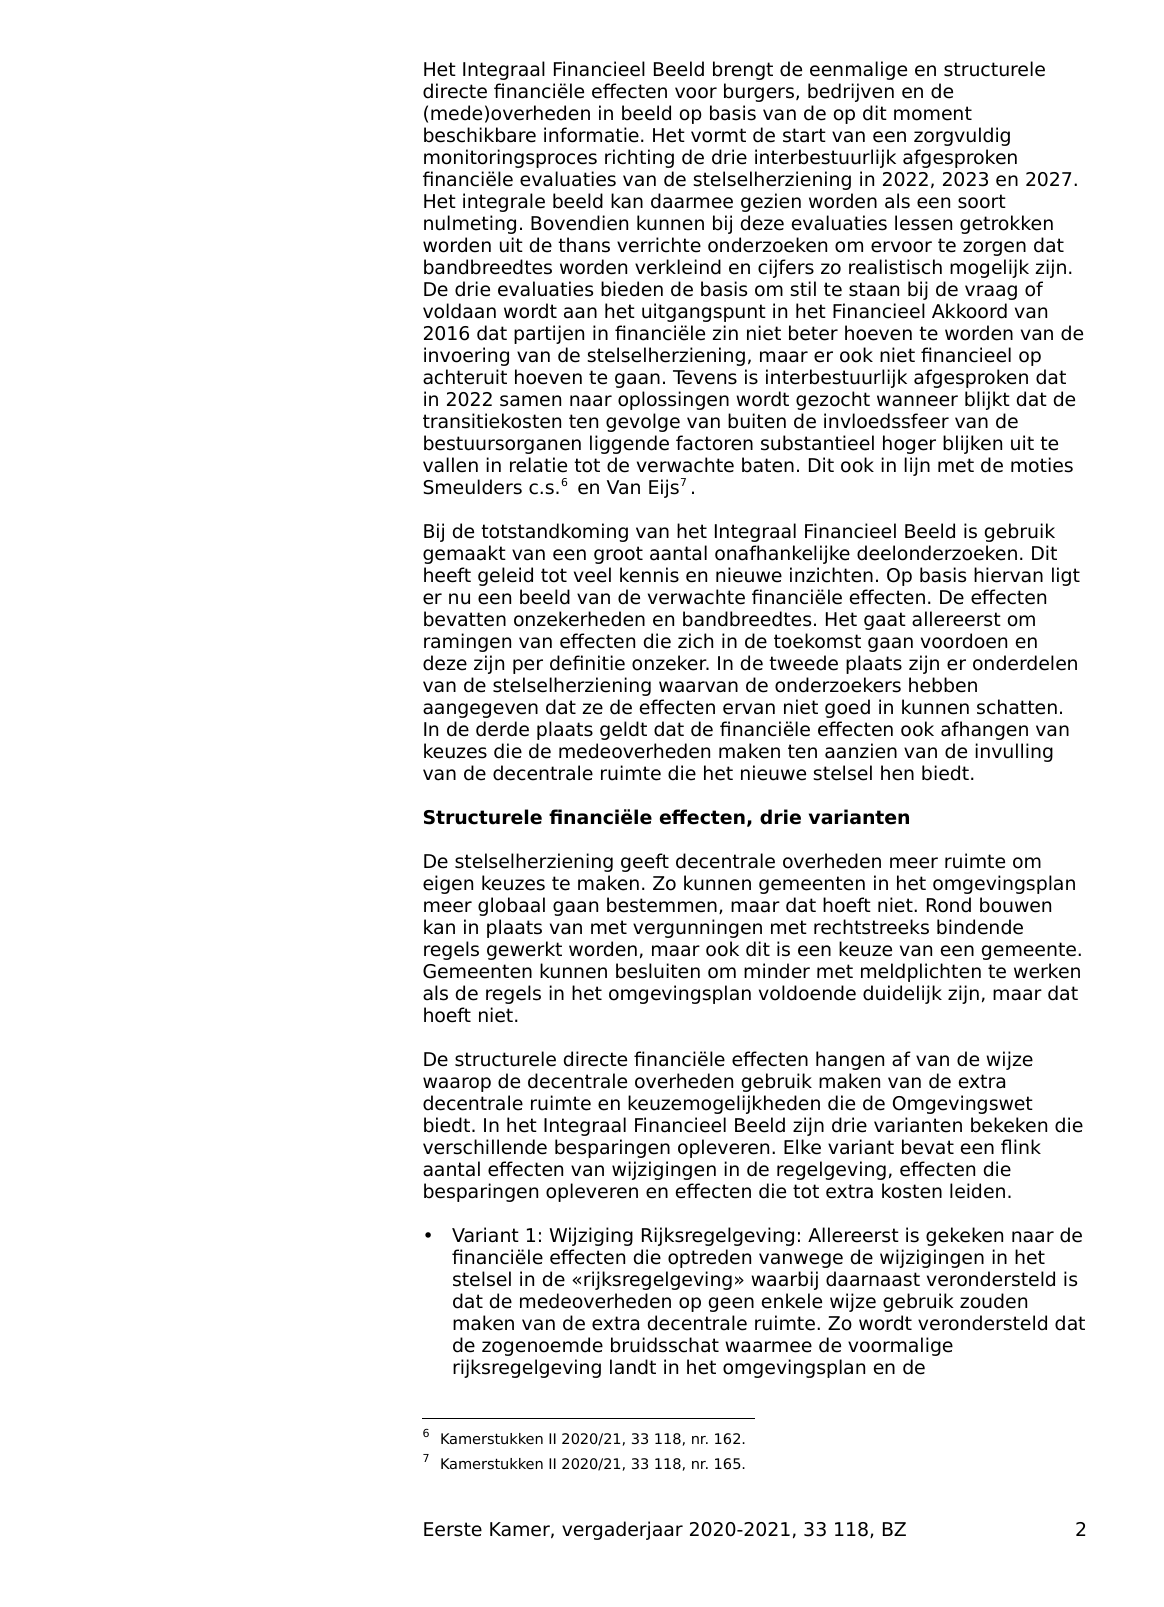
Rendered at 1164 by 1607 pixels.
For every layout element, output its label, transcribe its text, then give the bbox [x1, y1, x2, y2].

text De structurele directe financiële effecten hangen af van de wijze waarop de decentrale overheden gebruik maken van de extra decentrale ruimte en keuzemogelijkheden die de Omgevingswet biedt. In het Integraal Financieel Beeld zijn drie varianten bekeken die verschillende besparingen opleveren. Elke variant bevat een flink aantal effecten van wijzigingen in de regelgeving, effecten die besparingen opleveren en effecten die tot extra kosten leiden. [422, 1049, 1087, 1203]
text • Variant 1: Wijziging Rijksregelgeving: Allereerst is gekeken naar de financiële effecten die optreden vanwege de wijzigingen in het stelsel in de «rijksregelgeving» waarbij daarnaast verondersteld is dat de medeoverheden op geen enkele wijze gebruik zouden maken van de extra decentrale ruimte. Zo wordt verondersteld dat de zogenoemde bruidsschat waarmee de voormalige rijksregelgeving landt in het omgevingsplan en de [422, 1225, 1087, 1379]
text Bij de totstandkoming van het Integraal Financieel Beeld is gebruik gemaakt van een groot aantal onafhankelijke deelonderzoeken. Dit heeft geleid tot veel kennis en nieuwe inzichten. Op basis hiervan ligt er nu een beeld van de verwachte financiële effecten. De effecten bevatten onzekerheden en bandbreedtes. Het gaat allereerst om ramingen van effecten die zich in de toekomst gaan voordoen en deze zijn per definitie onzeker. In de tweede plaats zijn er onderdelen van de stelselherziening waarvan de onderzoekers hebben aangegeven dat ze de effecten ervan niet goed in kunnen schatten. In de derde plaats geldt dat de financiële effecten ook afhangen van keuzes die de medeoverheden maken ten aanzien van de invulling van de decentrale ruimte die het nieuwe stelsel hen biedt. [422, 521, 1087, 784]
text De stelselherziening geeft decentrale overheden meer ruimte om eigen keuzes te maken. Zo kunnen gemeenten in het omgevingsplan meer globaal gaan bestemmen, maar dat hoeft niet. Rond bouwen kan in plaats van met vergunningen met rechtstreeks bindende regels gewerkt worden, maar ook dit is een keuze van een gemeente. Gemeenten kunnen besluiten om minder met meldplichten te werken als de regels in het omgevingsplan voldoende duidelijk zijn, maar dat hoeft niet. [422, 851, 1087, 1027]
text Het Integraal Financieel Beeld brengt de eenmalige en structurele directe financiële effecten voor burgers, bedrijven en de (mede)overheden in beeld op basis van de op dit moment beschikbare informatie. Het vormt de start van een zorgvuldig monitoringsproces richting de drie interbestuurlijk afgesproken financiële evaluaties van de stelselherziening in 2022, 2023 en 2027. Het integrale beeld kan daarmee gezien worden als een soort nulmeting. Bovendien kunnen bij deze evaluaties lessen getrokken worden uit de thans verrichte onderzoeken om ervoor te zorgen dat bandbreedtes worden verkleind en cijfers zo realistisch mogelijk zijn. De drie evaluaties bieden de basis om stil te staan bij de vraag of voldaan wordt aan het uitgangspunt in het Financieel Akkoord van 2016 dat partijen in financiële zin niet beter hoeven te worden van de invoering van de stelselherziening, maar er ook niet financieel op achteruit hoeven te gaan. Tevens is interbestuurlijk afgesproken dat in 2022 samen naar oplossingen wordt gezocht wanneer blijkt dat de transitiekosten ten gevolge van buiten de invloedssfeer van de bestuursorganen liggende factoren substantieel hoger blijken uit te vallen in relatie tot de verwachte baten. Dit ook in lijn met de moties Smeulders c.s. en Van Eijs. [422, 59, 1087, 499]
text Kamerstukken II 2020/21, 33 118, nr. 162. [422, 1427, 1087, 1449]
subtitle Structurele financiële effecten, drie varianten [422, 807, 1087, 829]
text Kamerstukken II 2020/21, 33 118, nr. 165. [422, 1452, 1087, 1474]
